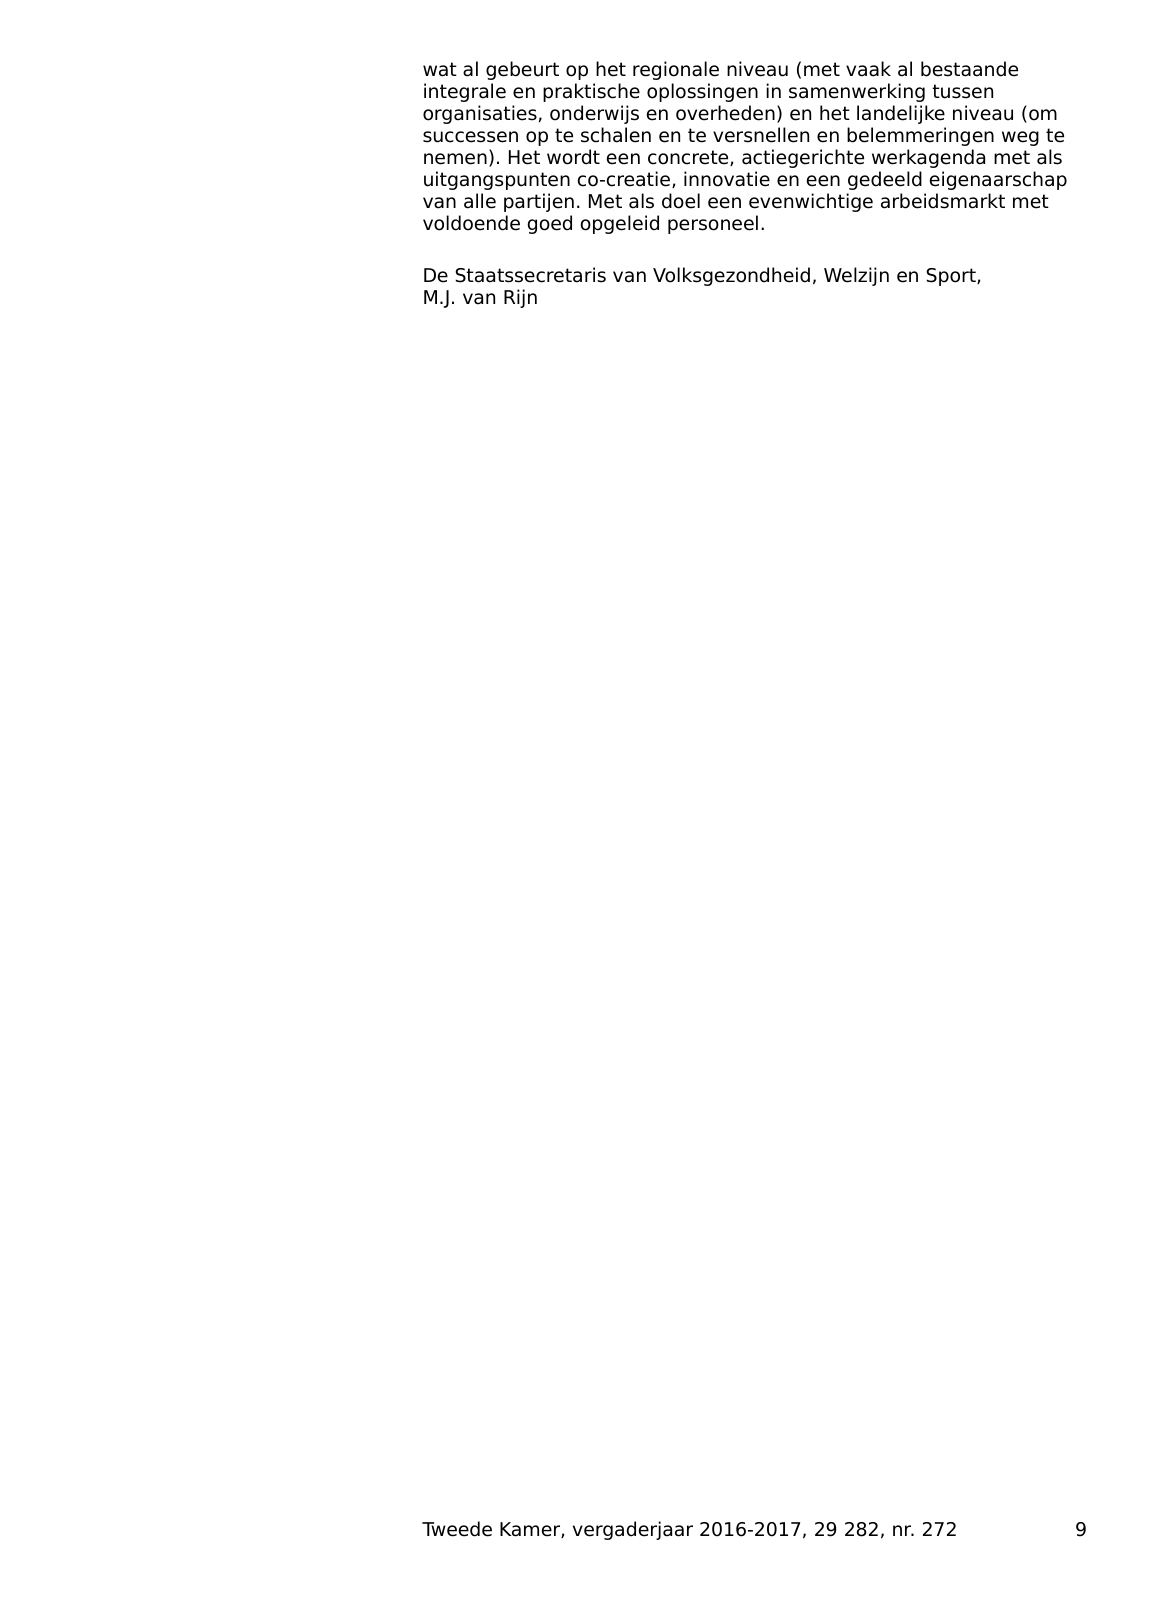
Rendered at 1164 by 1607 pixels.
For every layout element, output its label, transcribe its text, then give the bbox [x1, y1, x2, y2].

text De Staatssecretaris van Volksgezondheid, Welzijn en Sport, M.J. van Rijn [422, 265, 1087, 309]
text wat al gebeurt op het regionale niveau (met vaak al bestaande integrale en praktische oplossingen in samenwerking tussen organisaties, onderwijs en overheden) en het landelijke niveau (om successen op te schalen en te versnellen en belemmeringen weg te nemen). Het wordt een concrete, actiegerichte werkagenda met als uitgangspunten co-creatie, innovatie en een gedeeld eigenaarschap van alle partijen. Met als doel een evenwichtige arbeidsmarkt met voldoende goed opgeleid personeel. [422, 59, 1087, 235]
